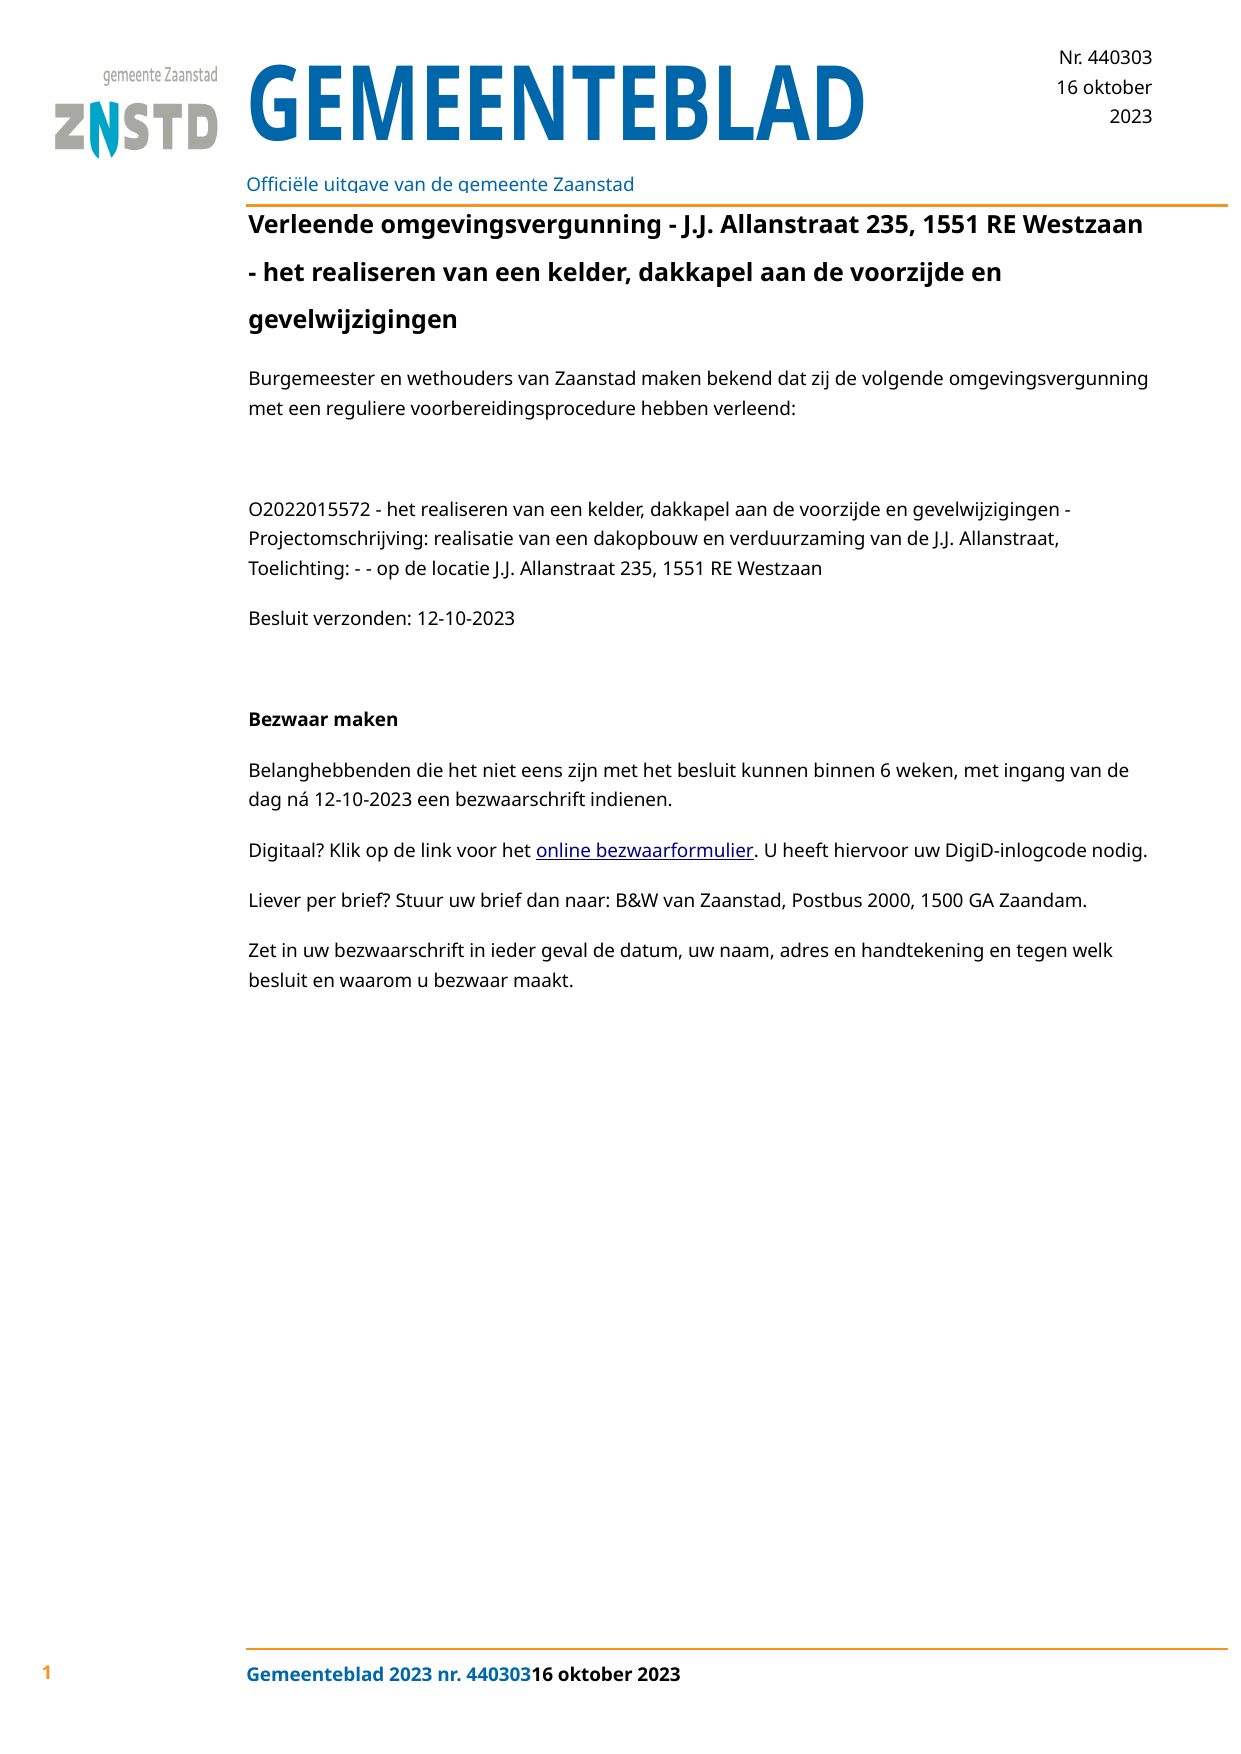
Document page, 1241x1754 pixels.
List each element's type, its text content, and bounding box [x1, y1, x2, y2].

text Verleende omgevingsvergunning - J.J. Allanstraat 235, 1551 RE Westzaan - het realiseren van een kelder, dakkapel aan de voorzijde en gevelwijzigingen [248, 207, 1152, 336]
text Liever per brief? Stuur uw brief dan naar: B&W van Zaanstad, Postbus 2000, 1500 GA Zaandam. [248, 887, 1152, 913]
text Besluit verzonden: 12-10-2023 [248, 606, 1152, 631]
picture [41, 47, 231, 172]
text Bezwaar maken [248, 706, 1152, 732]
text Belanghebbenden die het niet eens zijn met het besluit kunnen binnen 6 weken, met ingang van de dag ná 12-10-2023 een bezwaarschrift indienen. [248, 757, 1152, 812]
text Digitaal? Klik op de link voor het online bezwaarformulier. U heeft hiervoor uw DigiD-inlogcode nodig. [248, 837, 1152, 862]
text Zet in uw bezwaarschrift in ieder geval de datum, uw naam, adres en handtekening en tegen welk besluit en waarom u bezwaar maakt. [248, 938, 1152, 993]
text O2022015572 - het realiseren van een kelder, dakkapel aan de voorzijde en gevelwijzigingen - Projectomschrijving: realisatie van een dakopbouw en verduurzaming van de J.J. Allanstraat, Toelichting: - - op de locatie J.J. Allanstraat 235, 1551 RE Westzaan [248, 496, 1152, 581]
text Burgemeester en wethouders van Zaanstad maken bekend dat zij de volgende omgevingsvergunning met een reguliere voorbereidingsprocedure hebben verleend: [248, 366, 1152, 421]
